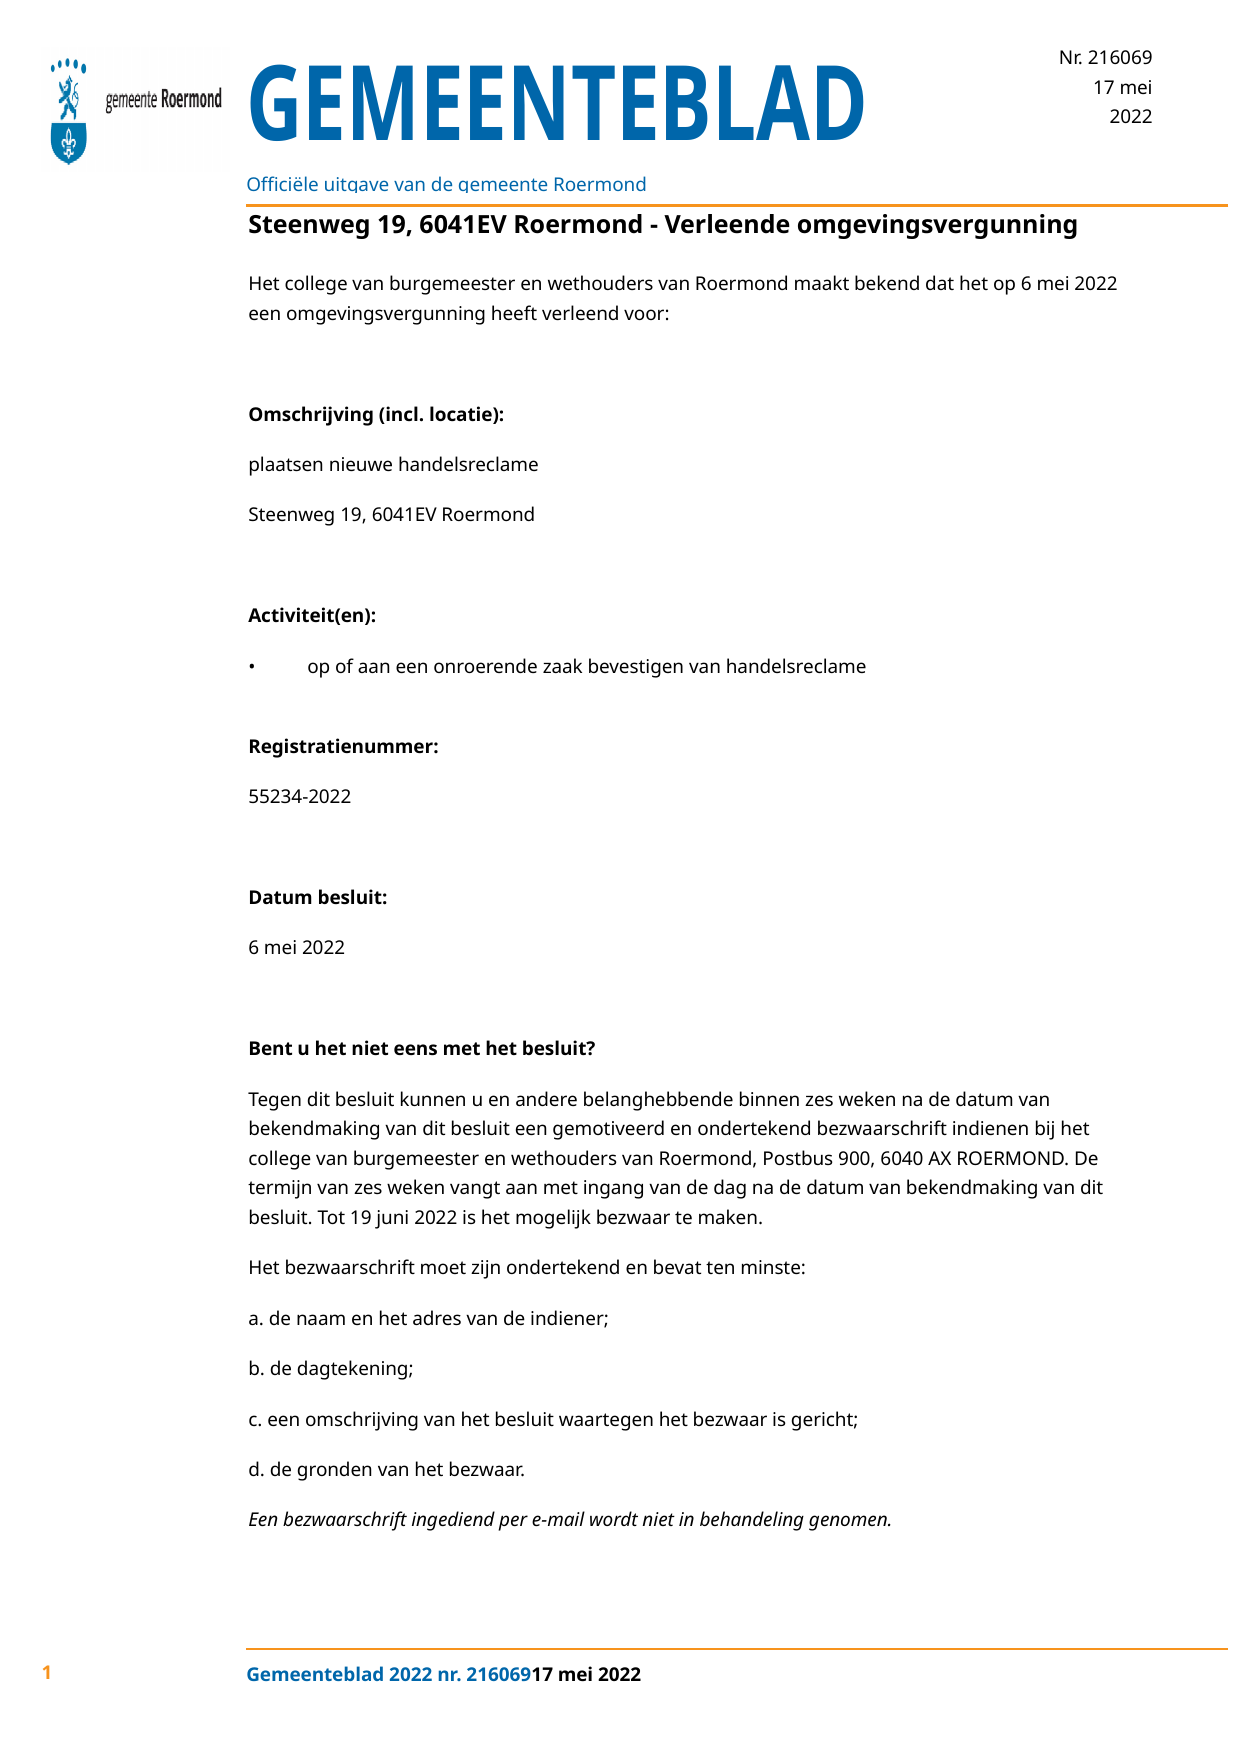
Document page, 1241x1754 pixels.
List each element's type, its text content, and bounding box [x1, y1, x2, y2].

text Steenweg 19, 6041EV Roermond - Verleende omgevingsvergunning [248, 207, 1152, 241]
text Steenweg 19, 6041EV Roermond [248, 502, 1152, 527]
text Activiteit(en): [248, 602, 1152, 628]
text Registratienummer: [248, 733, 1152, 758]
text Een bezwaarschrift ingediend per e-mail wordt niet in behandeling genomen. [248, 1507, 1152, 1532]
text c. een omschrijving van het besluit waartegen het bezwaar is gericht; [248, 1406, 1152, 1431]
text Bent u het niet eens met het besluit? [248, 1035, 1152, 1061]
text Tegen dit besluit kunnen u en andere belanghebbende binnen zes weken na de datum van bekendmaking van dit besluit een gemotiveerd en ondertekend bezwaarschrift indienen bij het college van burgemeester en wethouders van Roermond, Postbus 900, 6040 AX ROERMOND. De termijn van zes weken vangt aan met ingang van de dag na de datum van bekendmaking van dit besluit. Tot 19 juni 2022 is het mogelijk bezwaar te maken. [248, 1086, 1152, 1230]
text Het college van burgemeester en wethouders van Roermond maakt bekend dat het op 6 mei 2022 een omgevingsvergunning heeft verleend voor: [248, 270, 1152, 326]
list op of aan een onroerende zaak bevestigen van handelsreclame [248, 653, 1152, 678]
picture [41, 47, 231, 172]
text 6 mei 2022 [248, 934, 1152, 960]
text a. de naam en het adres van de indiener; [248, 1305, 1152, 1331]
text plaatsen nieuwe handelsreclame [248, 451, 1152, 477]
text Omschrijving (incl. locatie): [248, 401, 1152, 426]
text d. de gronden van het bezwaar. [248, 1456, 1152, 1482]
text Datum besluit: [248, 884, 1152, 910]
text Het bezwaarschrift moet zijn ondertekend en bevat ten minste: [248, 1254, 1152, 1280]
text b. de dagtekening; [248, 1355, 1152, 1381]
text 55234-2022 [248, 783, 1152, 809]
